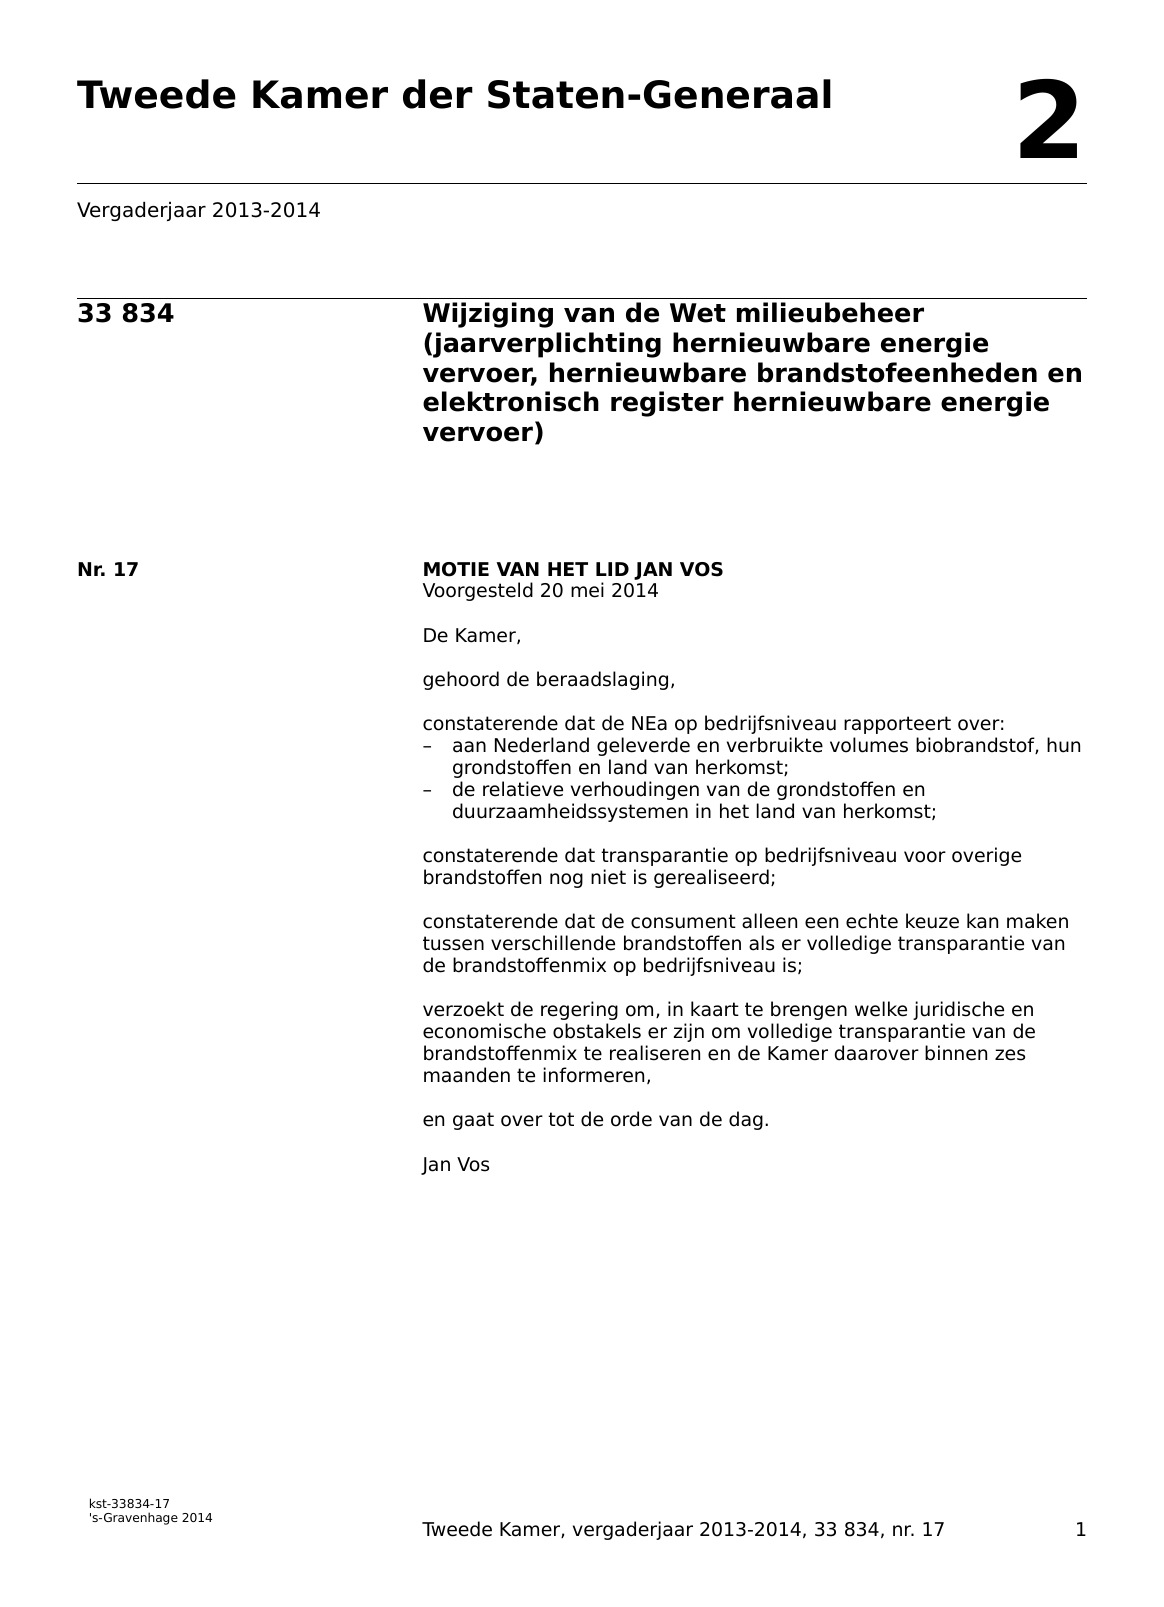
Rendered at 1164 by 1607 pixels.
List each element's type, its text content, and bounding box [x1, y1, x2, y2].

text kst-33834-17 [88, 1497, 323, 1511]
text gehoord de beraadslaging, [422, 669, 1087, 691]
text constaterende dat de NEa op bedrijfsniveau rapporteert over: [422, 713, 1087, 735]
text Jan Vos [422, 1153, 1087, 1176]
text – de relatieve verhoudingen van de grondstoffen en duurzaamheidssystemen in het land van herkomst; [422, 779, 1087, 823]
subtitle Nr. 17 MOTIE VAN HET LID JAN VOS [77, 558, 1087, 580]
text constaterende dat de consument alleen een echte keuze kan maken tussen verschillende brandstoffen als er volledige transparantie van de brandstoffenmix op bedrijfsniveau is; [422, 911, 1087, 977]
table_header Tweede Kamer der Staten-Generaal [77, 59, 886, 183]
text constaterende dat transparantie op bedrijfsniveau voor overige brandstoffen nog niet is gerealiseerd; [422, 845, 1087, 889]
text Voorgesteld 20 mei 2014 [422, 580, 1087, 602]
table_header 2 [886, 59, 1087, 183]
text verzoekt de regering om, in kaart te brengen welke juridische en economische obstakels er zijn om volledige transparantie van de brandstoffenmix te realiseren en de Kamer daarover binnen zes maanden te informeren, [422, 999, 1087, 1087]
text en gaat over tot de orde van de dag. [422, 1109, 1087, 1131]
text – aan Nederland geleverde en verbruikte volumes biobrandstof, hun grondstoffen en land van herkomst; [422, 735, 1087, 779]
subtitle 33 834 Wijziging van de Wet milieubeheer (jaarverplichting hernieuwbare energie vervoer, hernieuwbare brandstofeenheden en elektronisch register hernieuwbare energie vervoer) [77, 299, 1087, 447]
text De Kamer, [422, 624, 1087, 647]
table_cell Vergaderjaar 2013-2014 [77, 184, 1087, 298]
text 's-Gravenhage 2014 [88, 1511, 323, 1525]
